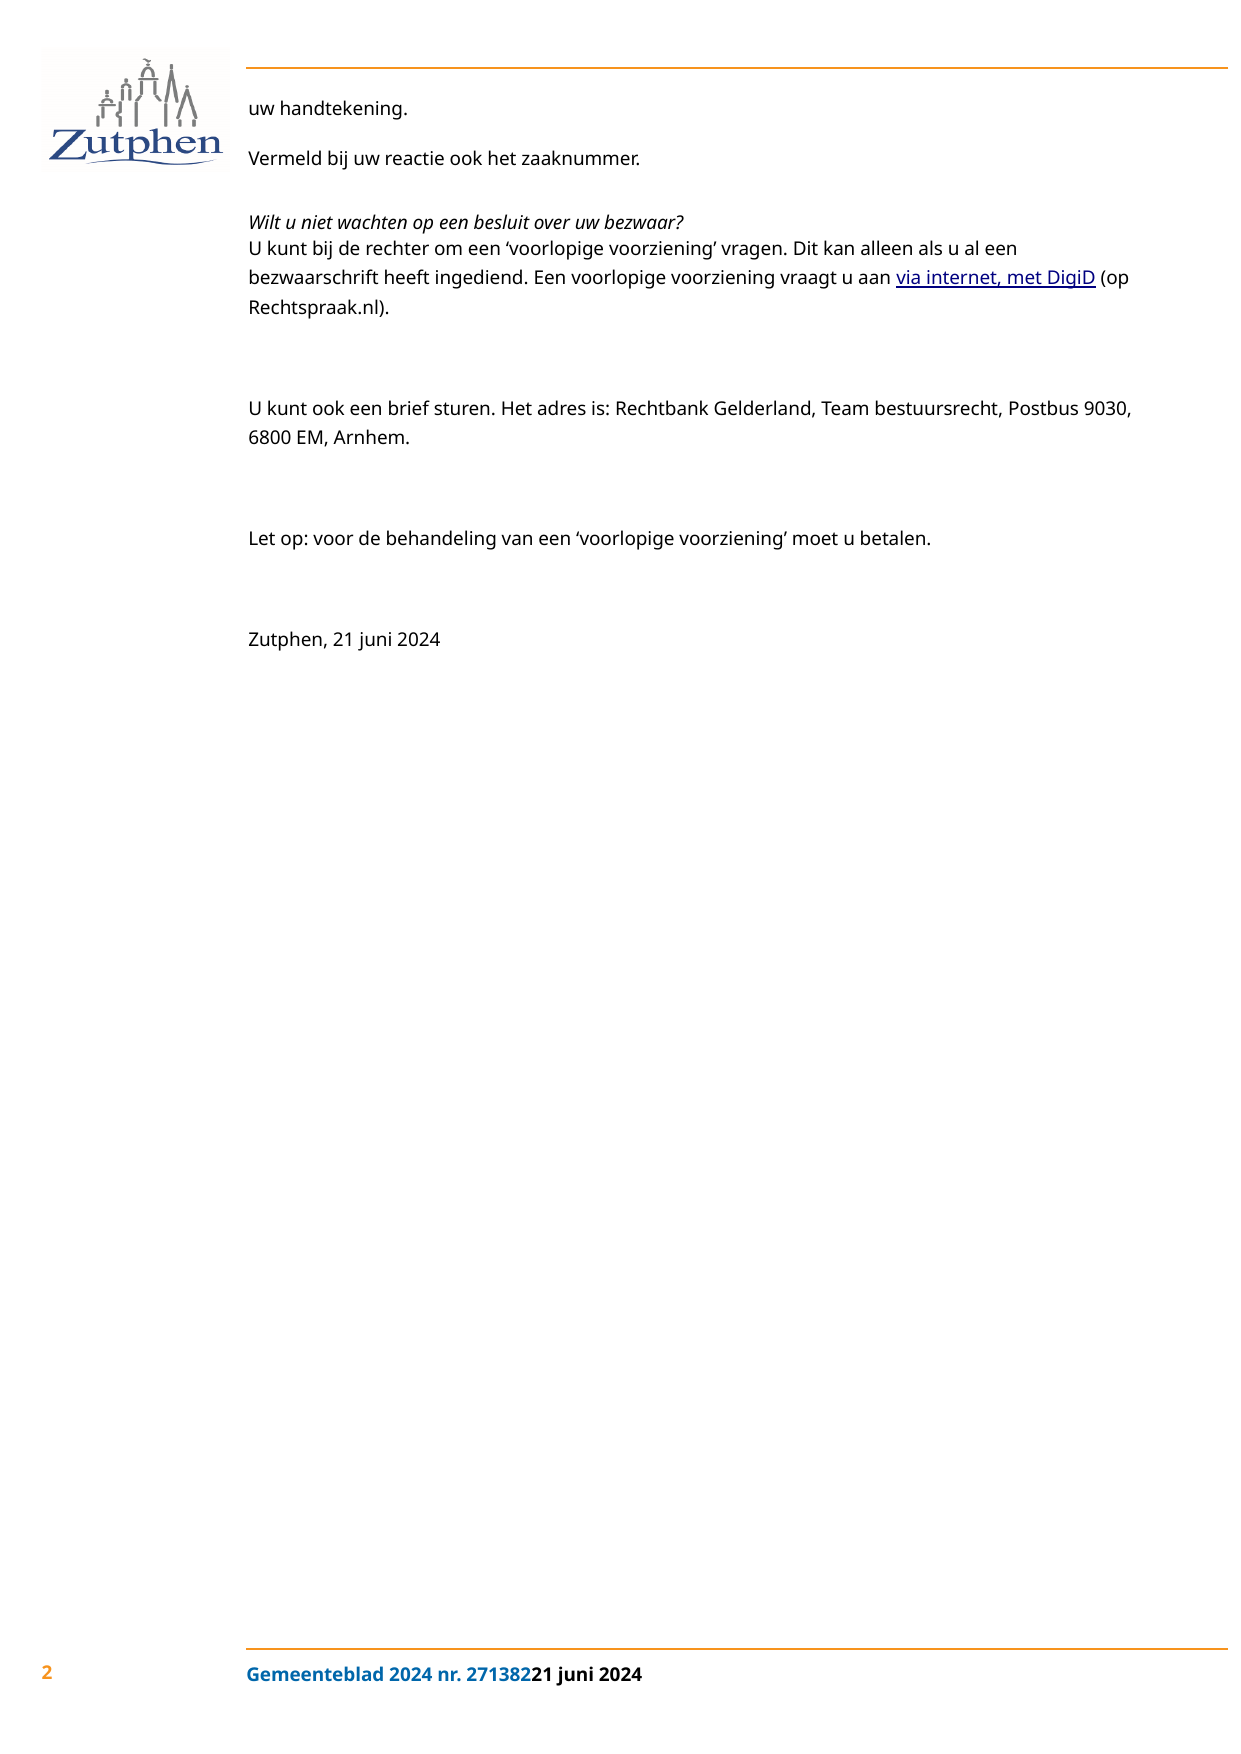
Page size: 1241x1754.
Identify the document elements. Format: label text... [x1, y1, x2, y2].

text Vermeld bij uw reactie ook het zaaknummer. [248, 145, 1152, 171]
text Zutphen, 21 juni 2024 [248, 626, 1152, 652]
text Let op: voor de behandeling van een ‘voorlopige voorziening’ moet u betalen. [248, 525, 1152, 551]
text uw handtekening. [248, 95, 1152, 121]
text Wilt u niet wachten op een besluit over uw bezwaar? [248, 209, 1152, 235]
text U kunt ook een brief sturen. Het adres is: Rechtbank Gelderland, Team bestuursrecht, Postbus 9030, 6800 EM, Arnhem. [248, 395, 1152, 450]
picture [41, 47, 231, 172]
text U kunt bij de rechter om een ‘voorlopige voorziening’ vragen. Dit kan alleen als u al een bezwaarschrift heeft ingediend. Een voorlopige voorziening vraagt u aan via internet, met DigiD (op Rechtspraak.nl). [248, 235, 1152, 320]
